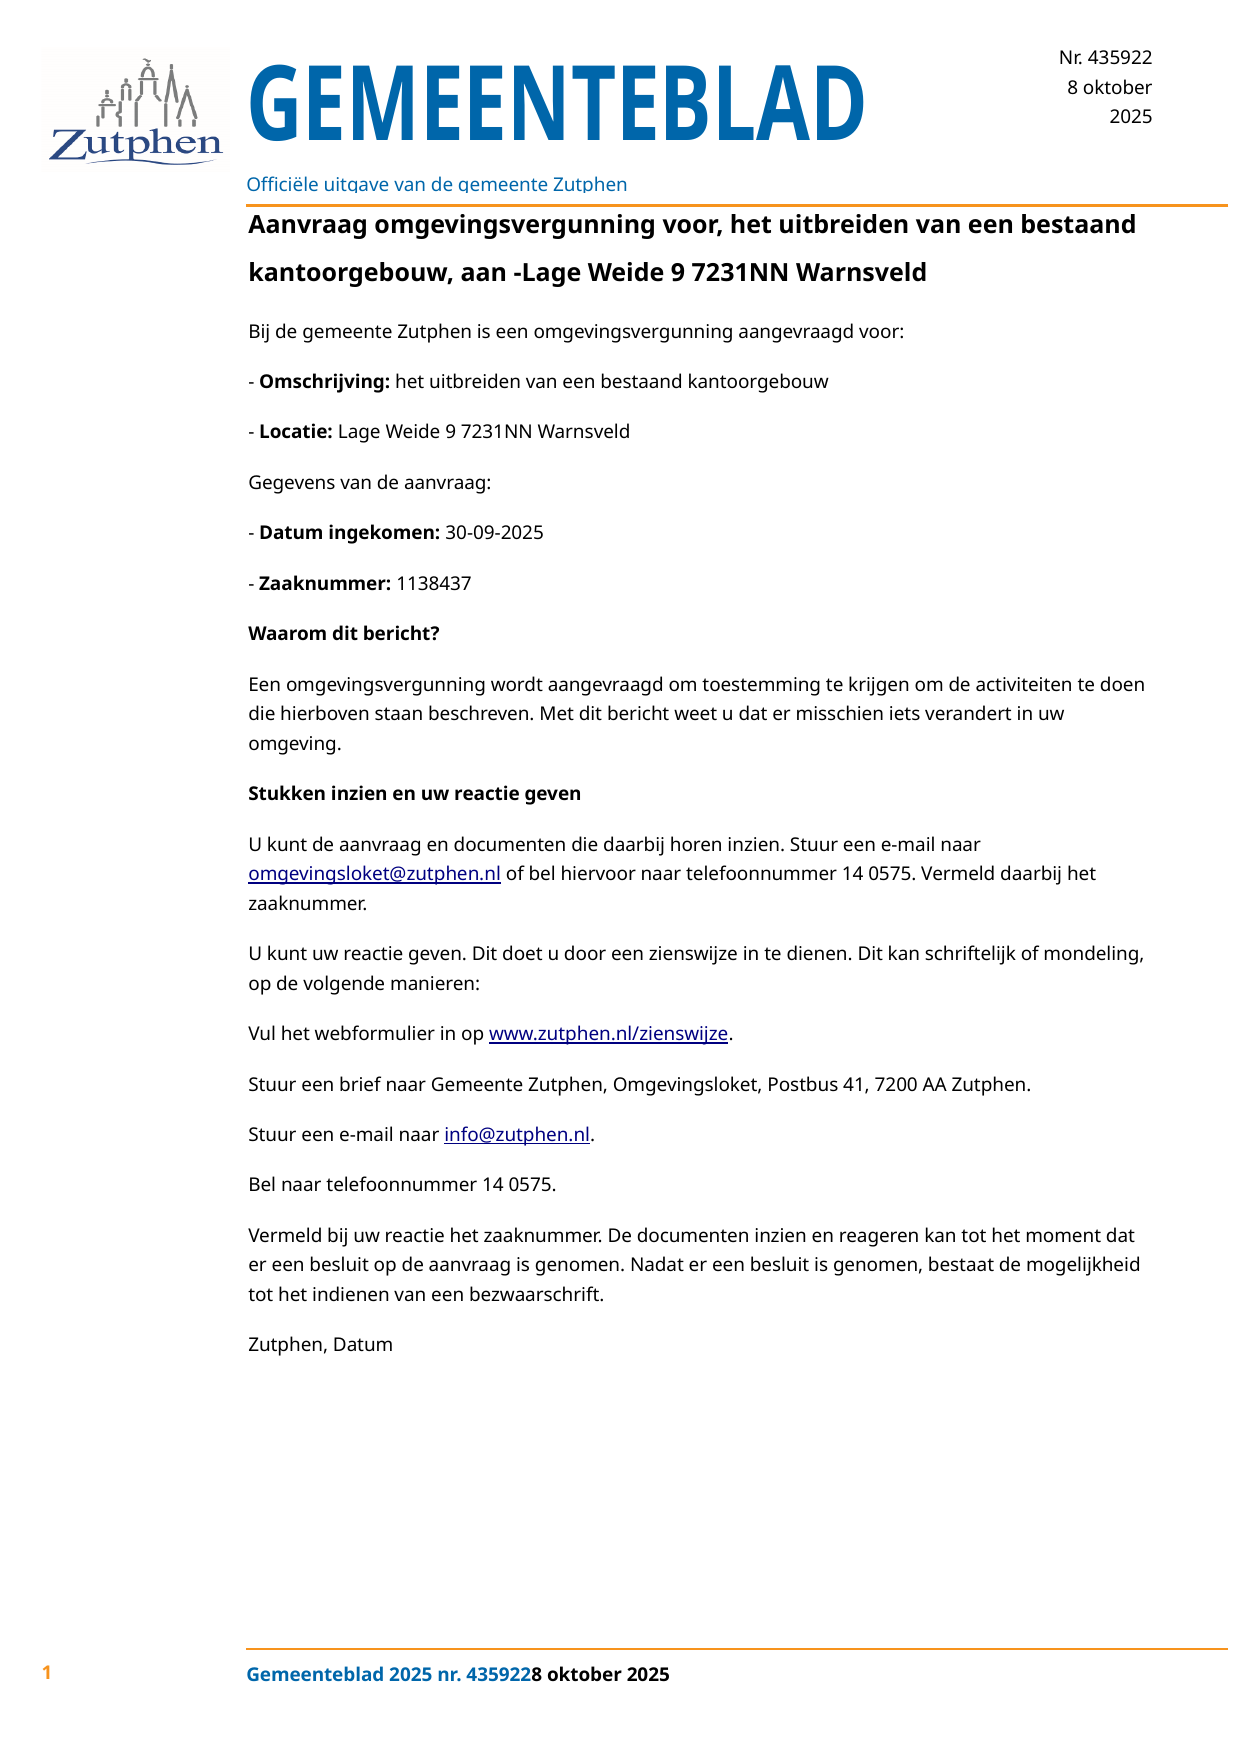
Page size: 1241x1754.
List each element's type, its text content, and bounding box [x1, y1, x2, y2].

text U kunt de aanvraag en documenten die daarbij horen inzien. Stuur een e-mail naar omgevingsloket@zutphen.nl of bel hiervoor naar telefoonnummer 14 0575. Vermeld daarbij het zaaknummer. [248, 831, 1152, 916]
text Een omgevingsvergunning wordt aangevraagd om toestemming te krijgen om de activiteiten te doen die hierboven staan beschreven. Met dit bericht weet u dat er misschien iets verandert in uw omgeving. [248, 671, 1152, 756]
text - Locatie: Lage Weide 9 7231NN Warnsveld [248, 419, 1152, 444]
text Waarom dit bericht? [248, 620, 1152, 646]
text - Zaaknummer: 1138437 [248, 570, 1152, 596]
text U kunt uw reactie geven. Dit doet u door een zienswijze in te dienen. Dit kan schriftelijk of mondeling, op de volgende manieren: [248, 940, 1152, 996]
picture [41, 47, 231, 172]
text Vermeld bij uw reactie het zaaknummer. De documenten inzien en reageren kan tot het moment dat er een besluit op de aanvraag is genomen. Nadat er een besluit is genomen, bestaat de mogelijkheid tot het indienen van een bezwaarschrift. [248, 1222, 1152, 1307]
text Bij de gemeente Zutphen is een omgevingsvergunning aangevraagd voor: [248, 318, 1152, 344]
text Stukken inzien en uw reactie geven [248, 780, 1152, 806]
text Bel naar telefoonnummer 14 0575. [248, 1172, 1152, 1197]
text Stuur een brief naar Gemeente Zutphen, Omgevingsloket, Postbus 41, 7200 AA Zutphen. [248, 1071, 1152, 1097]
text Gegevens van de aanvraag: [248, 469, 1152, 495]
text - Omschrijving: het uitbreiden van een bestaand kantoorgebouw [248, 368, 1152, 394]
text Stuur een e-mail naar info@zutphen.nl. [248, 1121, 1152, 1147]
text Aanvraag omgevingsvergunning voor, het uitbreiden van een bestaand kantoorgebouw, aan -Lage Weide 9 7231NN Warnsveld [248, 207, 1152, 288]
text Vul het webformulier in op www.zutphen.nl/zienswijze. [248, 1020, 1152, 1046]
text Zutphen, Datum [248, 1332, 1152, 1357]
text - Datum ingekomen: 30-09-2025 [248, 519, 1152, 545]
